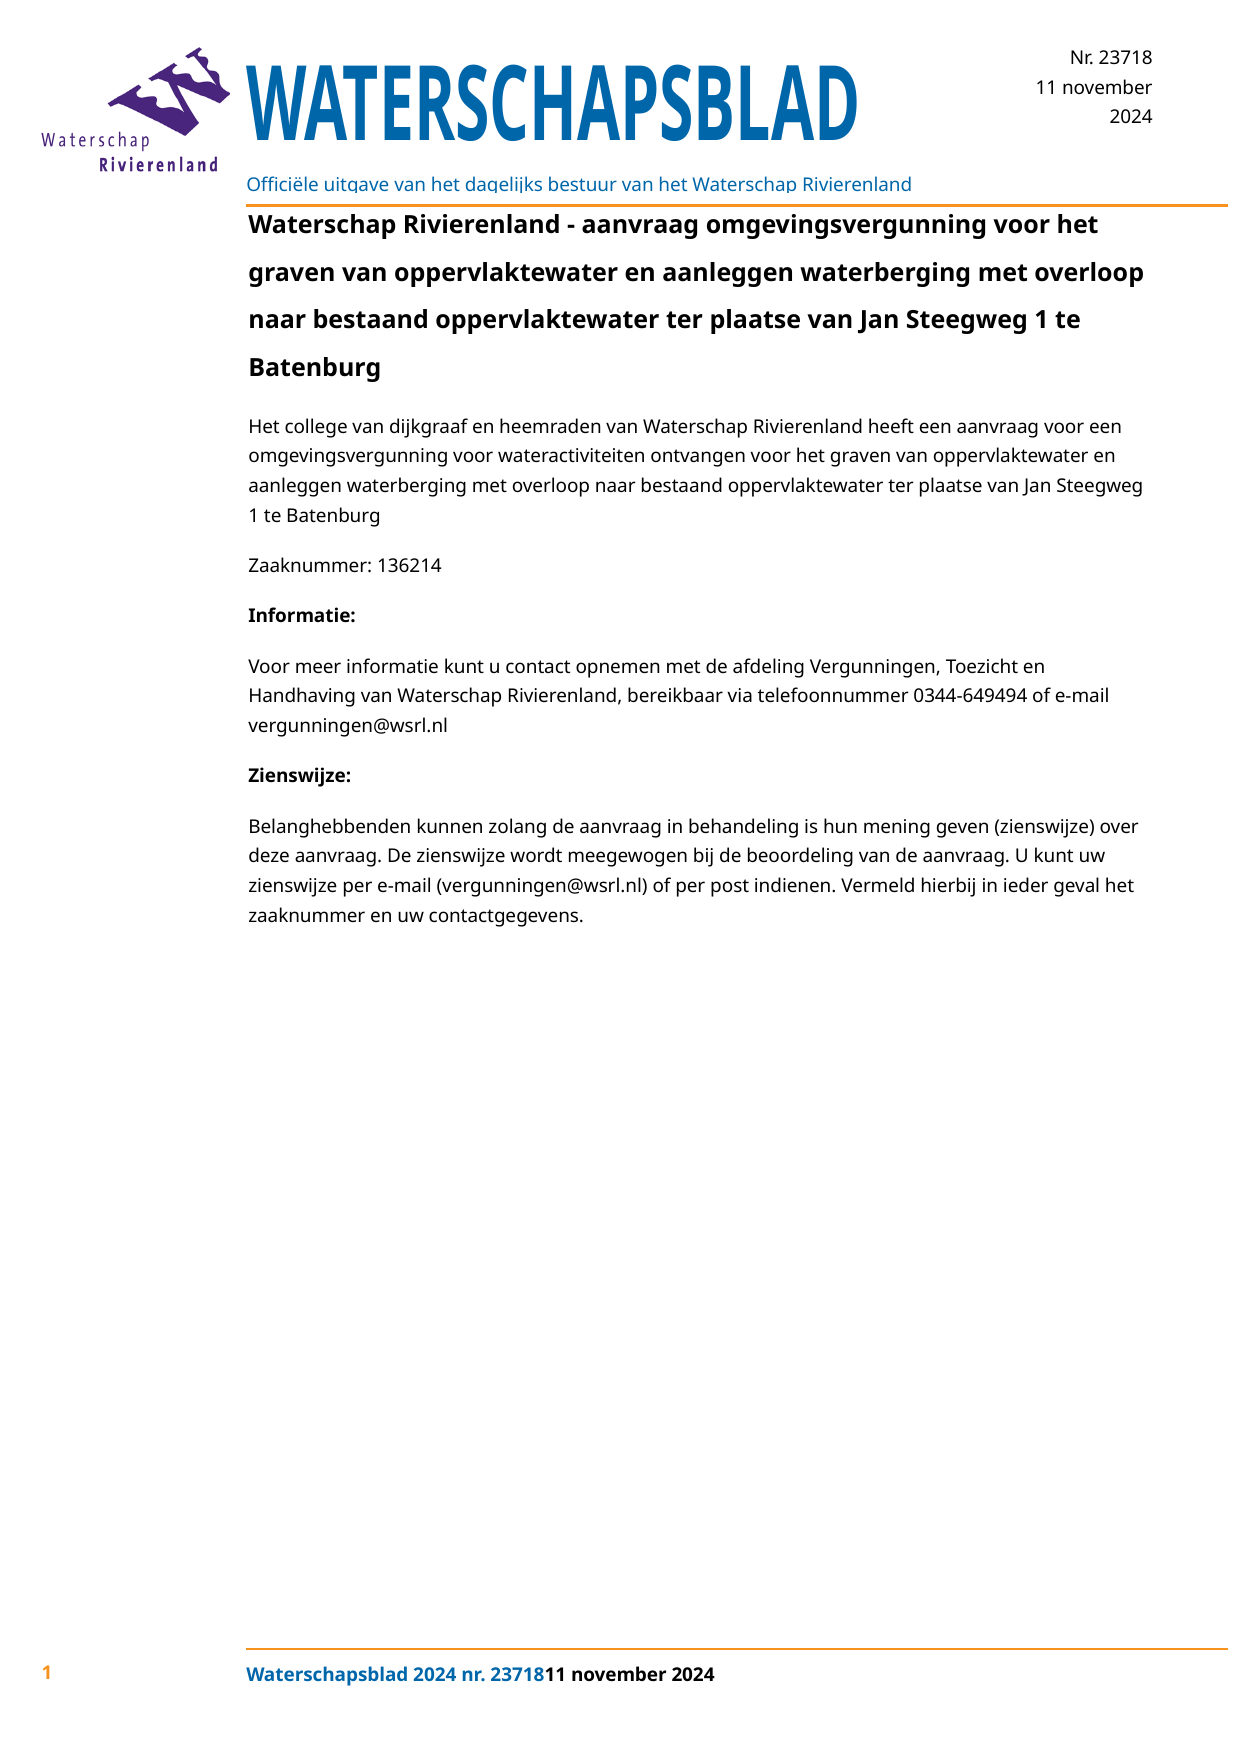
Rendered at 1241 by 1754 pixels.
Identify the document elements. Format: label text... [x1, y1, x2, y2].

text Informatie: [248, 603, 1152, 628]
text Voor meer informatie kunt u contact opnemen met de afdeling Vergunningen, Toezicht en Handhaving van Waterschap Rivierenland, bereikbaar via telefoonnummer 0344-649494 of e-mail vergunningen@wsrl.nl [248, 653, 1152, 738]
text Belanghebbenden kunnen zolang de aanvraag in behandeling is hun mening geven (zienswijze) over deze aanvraag. De zienswijze wordt meegewogen bij de beoordeling van de aanvraag. U kunt uw zienswijze per e-mail (vergunningen@wsrl.nl) of per post indienen. Vermeld hierbij in ieder geval het zaaknummer en uw contactgegevens. [248, 813, 1152, 928]
text Zienswijze: [248, 763, 1152, 788]
picture [41, 47, 231, 172]
text Waterschap Rivierenland - aanvraag omgevingsvergunning voor het graven van oppervlaktewater en aanleggen waterberging met overloop naar bestaand oppervlaktewater ter plaatse van Jan Steegweg 1 te Batenburg [248, 207, 1152, 384]
text Het college van dijkgraaf en heemraden van Waterschap Rivierenland heeft een aanvraag voor een omgevingsvergunning voor wateractiviteiten ontvangen voor het graven van oppervlaktewater en aanleggen waterberging met overloop naar bestaand oppervlaktewater ter plaatse van Jan Steegweg 1 te Batenburg [248, 413, 1152, 528]
text Zaaknummer: 136214 [248, 552, 1152, 578]
